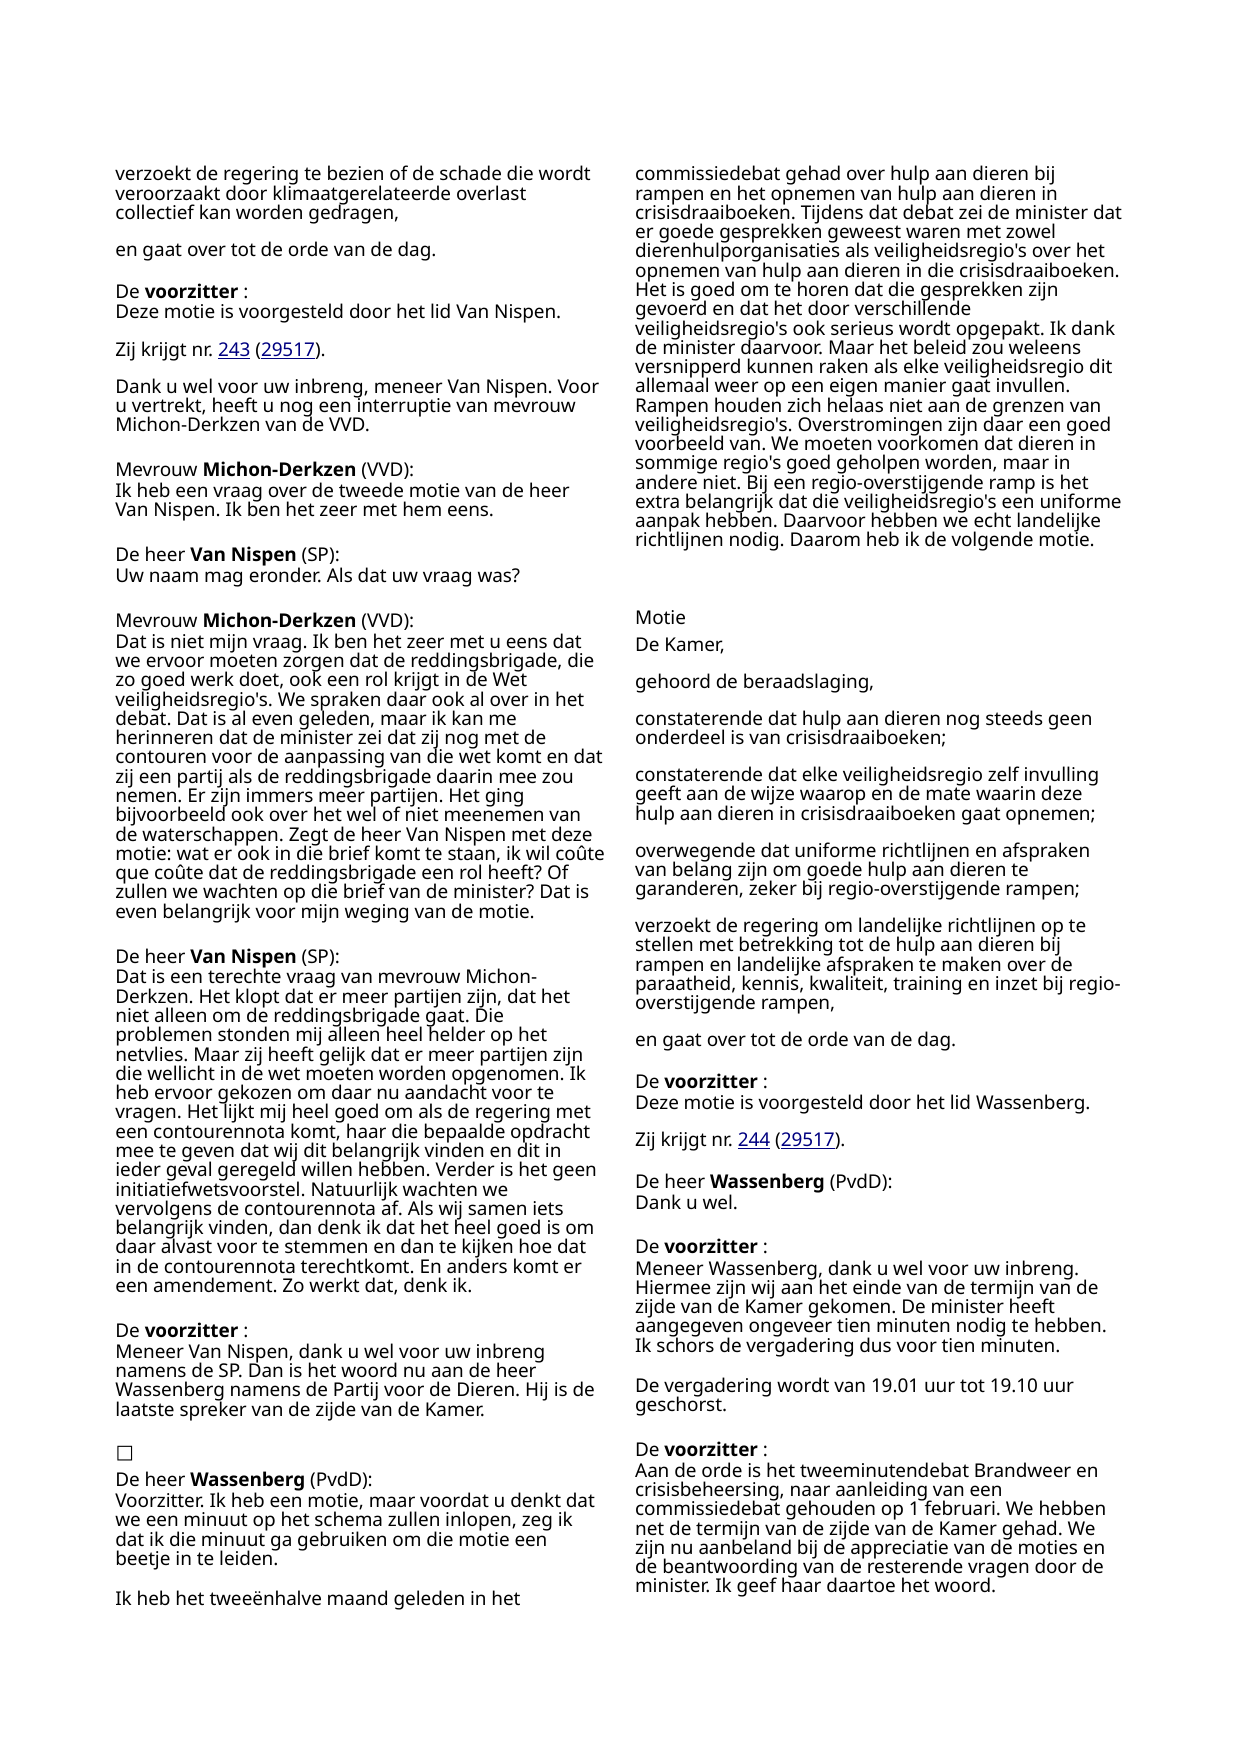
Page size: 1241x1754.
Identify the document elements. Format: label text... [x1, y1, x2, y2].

text De vergadering wordt van 19.01 uur tot 19.10 uur geschorst. [635, 1377, 1125, 1415]
text Ik heb een vraag over de tweede motie van de heer Van Nispen. Ik ben het zeer met hem eens. [115, 482, 605, 521]
text Dank u wel. [635, 1194, 1125, 1213]
text ⬜ [115, 1441, 605, 1466]
text en gaat over tot de orde van de dag. [115, 241, 605, 260]
text Uw naam mag eronder. Als dat uw vraag was? [115, 567, 605, 586]
text Motie [635, 604, 1125, 630]
text De voorzitter : [115, 278, 605, 303]
text De heer Van Nispen (SP): [115, 541, 605, 567]
text De voorzitter : [635, 1068, 1125, 1094]
text De heer Van Nispen (SP): [115, 943, 605, 968]
text Zij krijgt nr. 243 (29517). [115, 341, 605, 360]
text Ik heb het tweeënhalve maand geleden in het [115, 1590, 605, 1609]
text Dat is een terechte vraag van mevrouw Michon-Derkzen. Het klopt dat er meer partijen zijn, dat het niet alleen om de reddingsbrigade gaat. Die problemen stonden mij alleen heel helder op het netvlies. Maar zij heeft gelijk dat er meer partijen zijn die wellicht in de wet moeten worden opgenomen. Ik heb ervoor gekozen om daar nu aandacht voor te vragen. Het lijkt mij heel goed om als de regering met een contourennota komt, haar die bepaalde opdracht mee te geven dat wij dit belangrijk vinden en dit in ieder geval geregeld willen hebben. Verder is het geen initiatiefwetsvoorstel. Natuurlijk wachten we vervolgens de contourennota af. Als wij samen iets belangrijk vinden, dan denk ik dat het heel goed is om daar alvast voor te stemmen en dan te kijken hoe dat in de contourennota terechtkomt. En anders komt er een amendement. Zo werkt dat, denk ik. [115, 968, 605, 1296]
text constaterende dat elke veiligheidsregio zelf invulling geeft aan de wijze waarop en de mate waarin deze hulp aan dieren in crisisdraaiboeken gaat opnemen; [635, 766, 1125, 824]
text constaterende dat hulp aan dieren nog steeds geen onderdeel is van crisisdraaiboeken; [635, 710, 1125, 748]
text Voorzitter. Ik heb een motie, maar voordat u denkt dat we een minuut op het schema zullen inlopen, zeg ik dat ik die minuut ga gebruiken om die motie een beetje in te leiden. [115, 1492, 605, 1569]
text Aan de orde is het tweeminutendebat Brandweer en crisisbeheersing, naar aanleiding van een commissiedebat gehouden op 1 februari. We hebben net de termijn van de zijde van de Kamer gehad. We zijn nu aanbeland bij de appreciatie van de moties en de beantwoording van de resterende vragen door de minister. Ik geef haar daartoe het woord. [635, 1462, 1125, 1597]
text Dank u wel voor uw inbreng, meneer Van Nispen. Voor u vertrekt, heeft u nog een interruptie van mevrouw Michon-Derkzen van de VVD. [115, 378, 605, 435]
text De voorzitter : [635, 1234, 1125, 1259]
text Mevrouw Michon-Derkzen (VVD): [115, 456, 605, 482]
text Zij krijgt nr. 244 (29517). [635, 1131, 1125, 1150]
text De heer Wassenberg (PvdD): [115, 1466, 605, 1492]
text overwegende dat uniforme richtlijnen en afspraken van belang zijn om goede hulp aan dieren te garanderen, zeker bij regio-overstijgende rampen; [635, 842, 1125, 899]
text gehoord de beraadslaging, [635, 673, 1125, 692]
text Mevrouw Michon-Derkzen (VVD): [115, 607, 605, 633]
text Meneer Wassenberg, dank u wel voor uw inbreng. Hiermee zijn wij aan het einde van de termijn van de zijde van de Kamer gekomen. De minister heeft aangegeven ongeveer tien minuten nodig te hebben. Ik schors de vergadering dus voor tien minuten. [635, 1259, 1125, 1356]
text De voorzitter : [635, 1436, 1125, 1462]
text commissiedebat gehad over hulp aan dieren bij rampen en het opnemen van hulp aan dieren in crisisdraaiboeken. Tijdens dat debat zei de minister dat er goede gesprekken geweest waren met zowel dierenhulporganisaties als veiligheidsregio's over het opnemen van hulp aan dieren in die crisisdraaiboeken. Het is goed om te horen dat die gesprekken zijn gevoerd en dat het door verschillende veiligheidsregio's ook serieus wordt opgepakt. Ik dank de minister daarvoor. Maar het beleid zou weleens versnipperd kunnen raken als elke veiligheidsregio dit allemaal weer op een eigen manier gaat invullen. Rampen houden zich helaas niet aan de grenzen van veiligheidsregio's. Overstromingen zijn daar een goed voorbeeld van. We moeten voorkomen dat dieren in sommige regio's goed geholpen worden, maar in andere niet. Bij een regio-overstijgende ramp is het extra belangrijk dat die veiligheidsregio's een uniforme aanpak hebben. Daarvoor hebben we echt landelijke richtlijnen nodig. Daarom heb ik de volgende motie. [635, 165, 1125, 551]
text Meneer Van Nispen, dank u wel voor uw inbreng namens de SP. Dan is het woord nu aan de heer Wassenberg namens de Partij voor de Dieren. Hij is de laatste spreker van de zijde van de Kamer. [115, 1343, 605, 1420]
text De heer Wassenberg (PvdD): [635, 1168, 1125, 1194]
text De voorzitter : [115, 1317, 605, 1343]
text Deze motie is voorgesteld door het lid Wassenberg. [635, 1094, 1125, 1113]
text verzoekt de regering om landelijke richtlijnen op te stellen met betrekking tot de hulp aan dieren bij rampen en landelijke afspraken te maken over de paraatheid, kennis, kwaliteit, training en inzet bij regio-overstijgende rampen, [635, 917, 1125, 1013]
text Deze motie is voorgesteld door het lid Van Nispen. [115, 303, 605, 323]
text Dat is niet mijn vraag. Ik ben het zeer met u eens dat we ervoor moeten zorgen dat de reddingsbrigade, die zo goed werk doet, ook een rol krijgt in de Wet veiligheidsregio's. We spraken daar ook al over in het debat. Dat is al even geleden, maar ik kan me herinneren dat de minister zei dat zij nog met de contouren voor de aanpassing van die wet komt en dat zij een partij als de reddingsbrigade daarin mee zou nemen. Er zijn immers meer partijen. Het ging bijvoorbeeld ook over het wel of niet meenemen van de waterschappen. Zegt de heer Van Nispen met deze motie: wat er ook in die brief komt te staan, ik wil coûte que coûte dat de reddingsbrigade een rol heeft? Of zullen we wachten op die brief van de minister? Dat is even belangrijk voor mijn weging van de motie. [115, 633, 605, 922]
text verzoekt de regering te bezien of de schade die wordt veroorzaakt door klimaatgerelateerde overlast collectief kan worden gedragen, [115, 165, 605, 223]
text en gaat over tot de orde van de dag. [635, 1031, 1125, 1050]
text De Kamer, [635, 636, 1125, 655]
